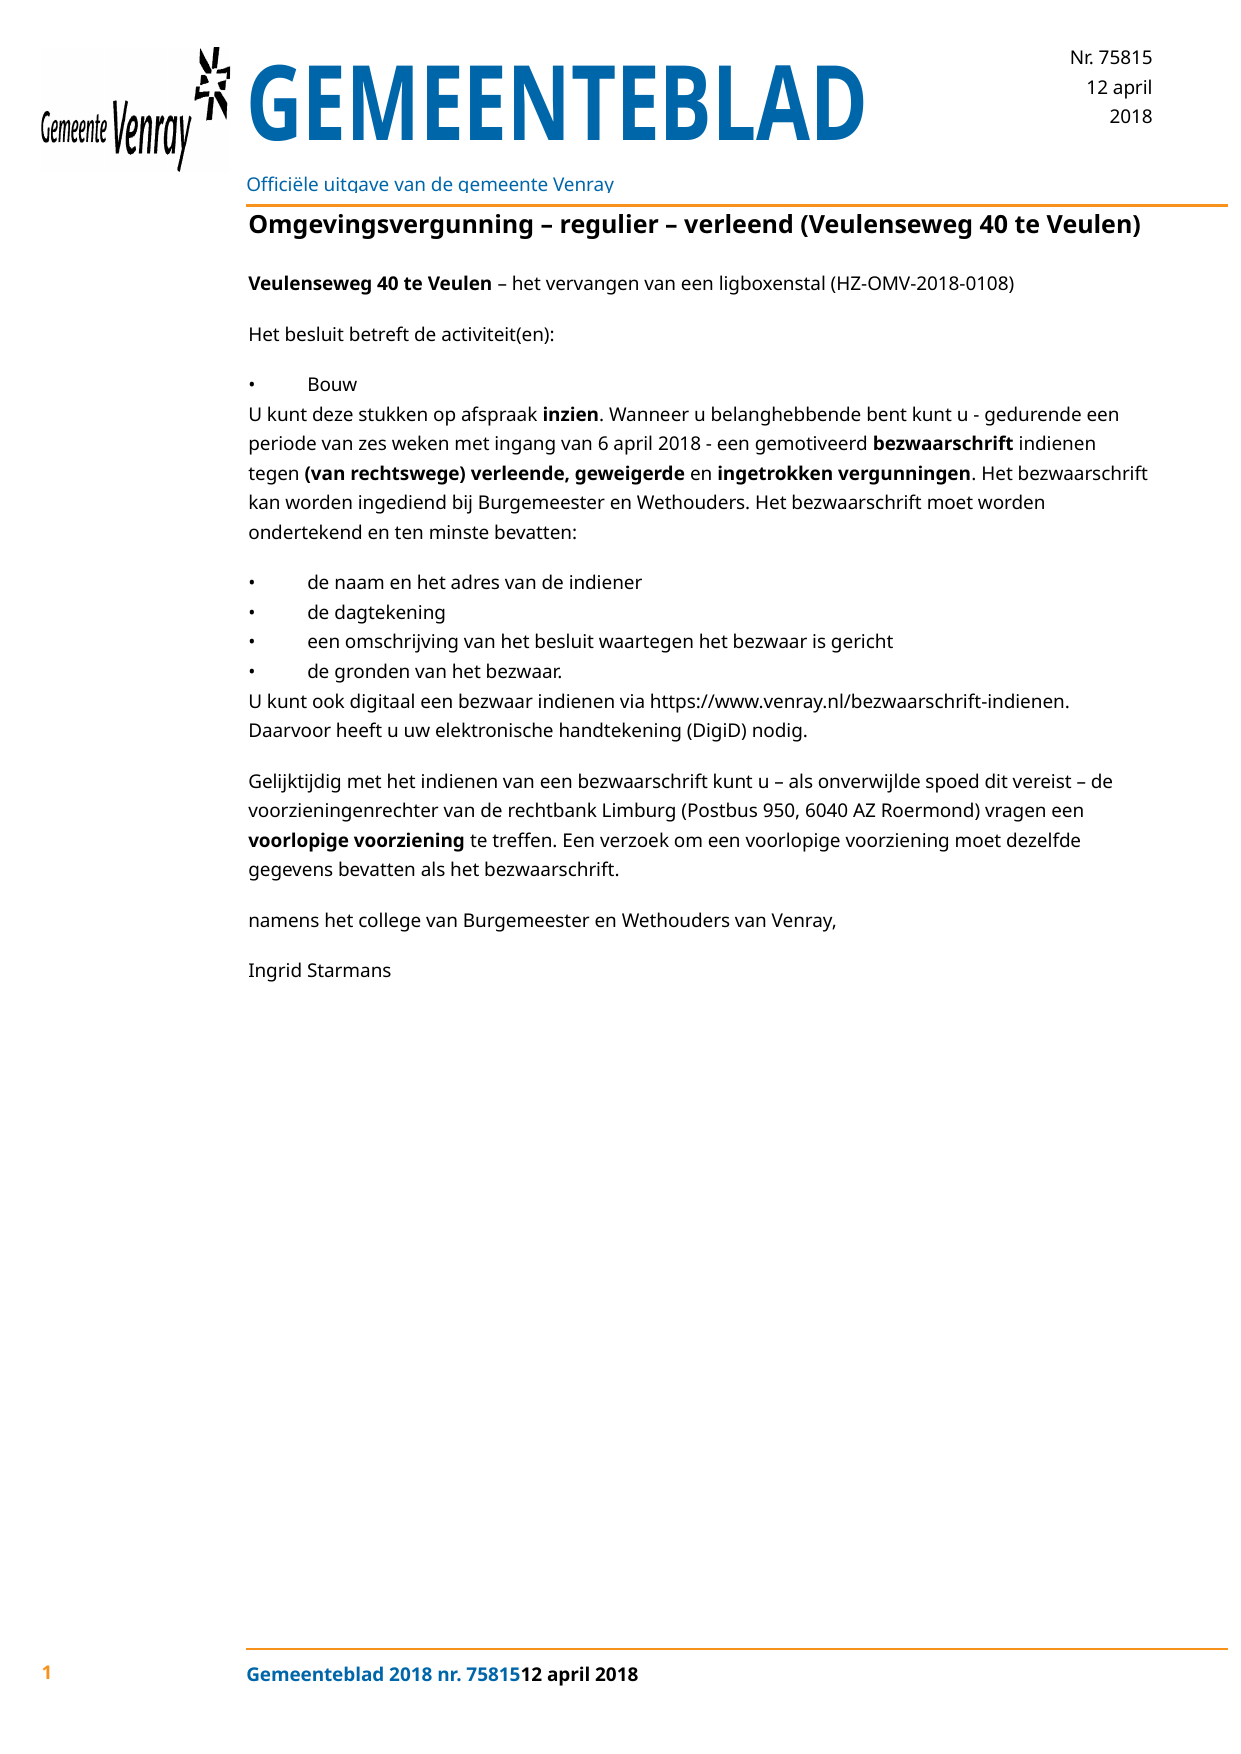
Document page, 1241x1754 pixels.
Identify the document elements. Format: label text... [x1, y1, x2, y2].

list de gronden van het bezwaar. [248, 658, 1152, 684]
text namens het college van Burgemeester en Wethouders van Venray, [248, 907, 1152, 933]
text Gelijktijdig met het indienen van een bezwaarschrift kunt u – als onverwijlde spoed dit vereist – de voorzieningenrechter van de rechtbank Limburg (Postbus 950, 6040 AZ Roermond) vragen een voorlopige voorziening te treffen. Een verzoek om een voorlopige voorziening moet dezelfde gegevens bevatten als het bezwaarschrift. [248, 768, 1152, 882]
list Bouw [248, 371, 1152, 397]
list de naam en het adres van de indiener [248, 569, 1152, 595]
list de dagtekening [248, 599, 1152, 625]
text Ingrid Starmans [248, 957, 1152, 983]
text Het besluit betreft de activiteit(en): [248, 321, 1152, 346]
picture [41, 47, 231, 172]
text U kunt deze stukken op afspraak inzien. Wanneer u belanghebbende bent kunt u - gedurende een periode van zes weken met ingang van 6 april 2018 - een gemotiveerd bezwaarschrift indienen tegen (van rechtswege) verleende, geweigerde en ingetrokken vergunningen. Het bezwaarschrift kan worden ingediend bij Burgemeester en Wethouders. Het bezwaarschrift moet worden ondertekend en ten minste bevatten: [248, 401, 1152, 545]
text Veulenseweg 40 te Veulen – het vervangen van een ligboxenstal (HZ-OMV-2018-0108) [248, 270, 1152, 296]
list een omschrijving van het besluit waartegen het bezwaar is gericht [248, 629, 1152, 654]
text Omgevingsvergunning – regulier – verleend (Veulenseweg 40 te Veulen) [248, 207, 1152, 241]
text U kunt ook digitaal een bezwaar indienen via https://www.venray.nl/bezwaarschrift-indienen. Daarvoor heeft u uw elektronische handtekening (DigiD) nodig. [248, 688, 1152, 743]
